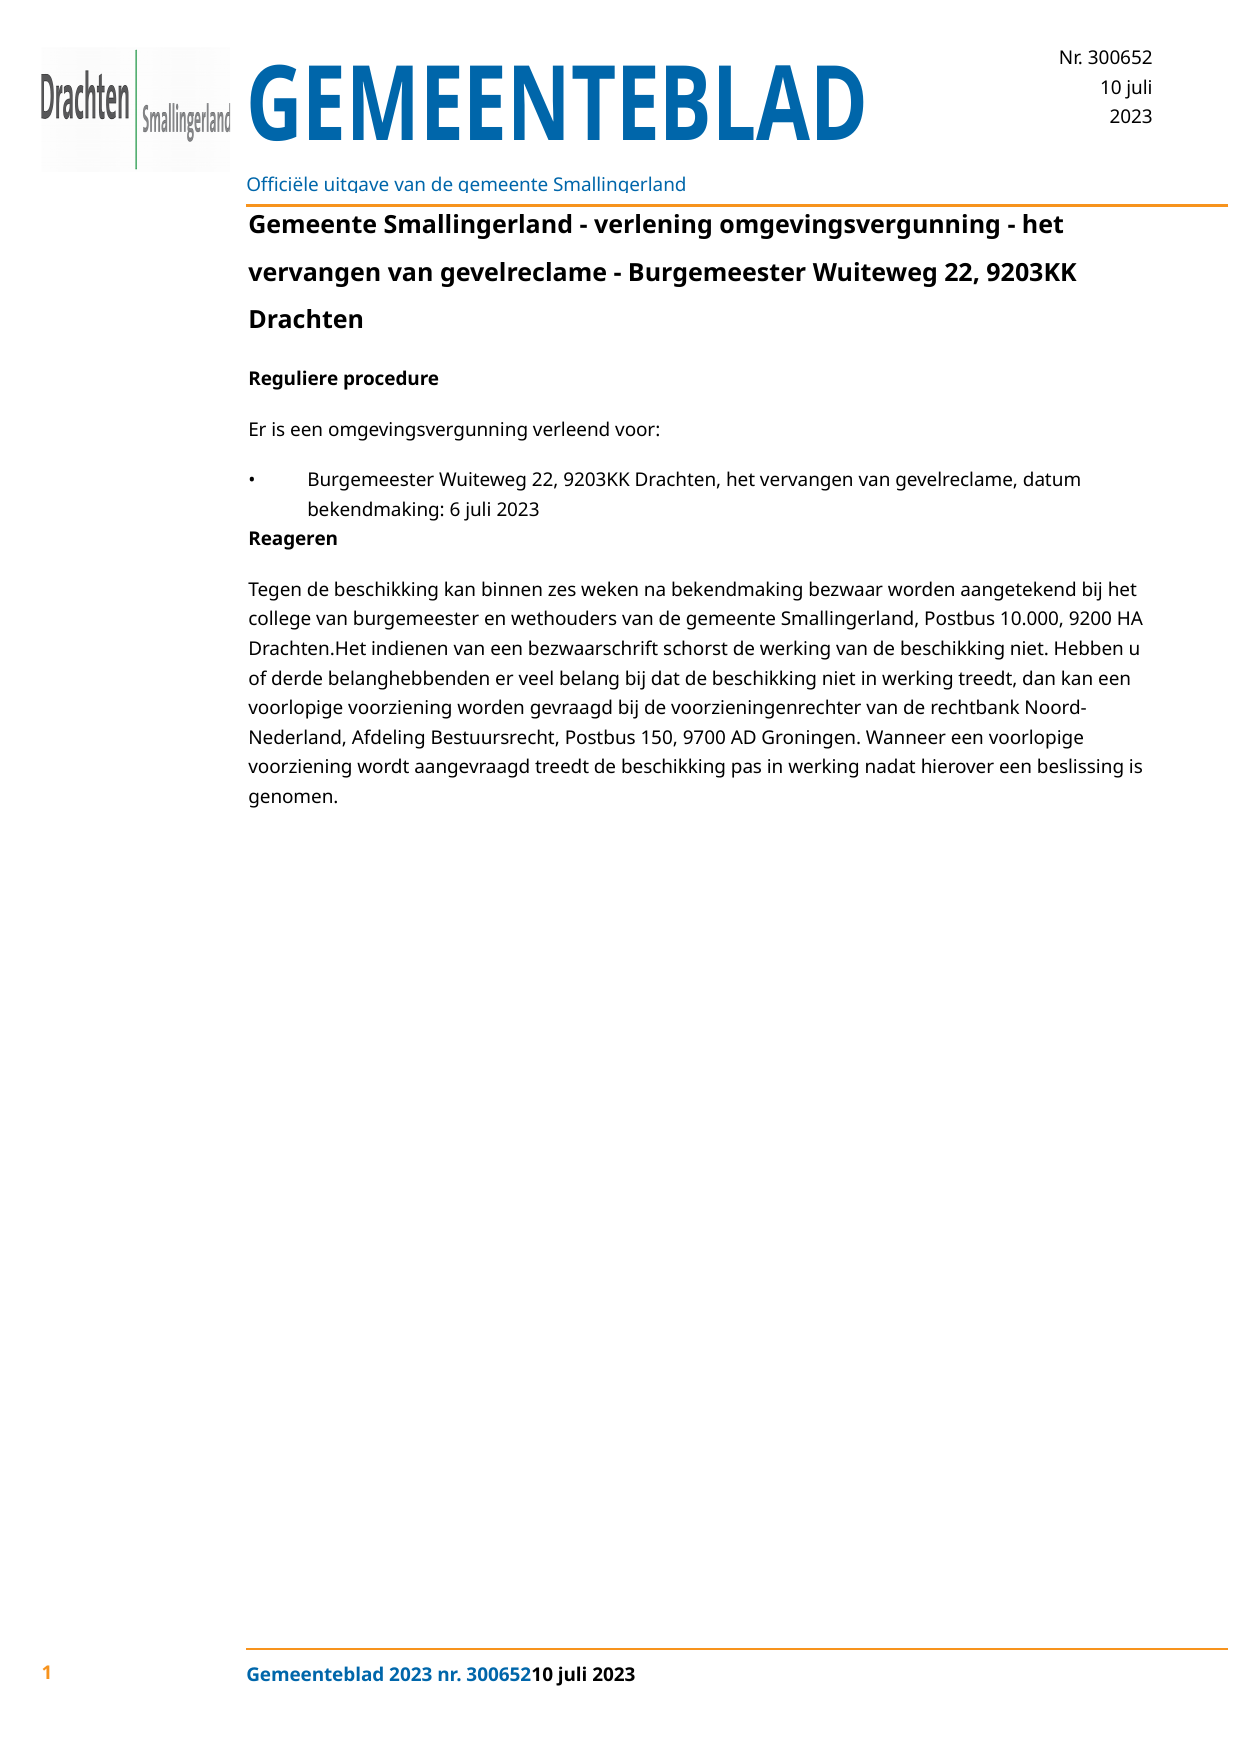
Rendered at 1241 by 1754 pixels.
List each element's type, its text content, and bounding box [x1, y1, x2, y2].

list Burgemeester Wuiteweg 22, 9203KK Drachten, het vervangen van gevelreclame, datum bekendmaking: 6 juli 2023 [248, 466, 1152, 522]
picture [41, 47, 231, 172]
text Reguliere procedure [248, 366, 1152, 391]
text Tegen de beschikking kan binnen zes weken na bekendmaking bezwaar worden aangetekend bij het college van burgemeester en wethouders van de gemeente Smallingerland, Postbus 10.000, 9200 HA Drachten.Het indienen van een bezwaarschrift schorst de werking van de beschikking niet. Hebben u of derde belanghebbenden er veel belang bij dat de beschikking niet in werking treedt, dan kan een voorlopige voorziening worden gevraagd bij de voorzieningenrechter van de rechtbank Noord-Nederland, Afdeling Bestuursrecht, Postbus 150, 9700 AD Groningen. Wanneer een voorlopige voorziening wordt aangevraagd treedt de beschikking pas in werking nadat hierover een beslissing is genomen. [248, 576, 1152, 809]
text Gemeente Smallingerland - verlening omgevingsvergunning - het vervangen van gevelreclame - Burgemeester Wuiteweg 22, 9203KK Drachten [248, 207, 1152, 336]
text Er is een omgevingsvergunning verleend voor: [248, 416, 1152, 442]
text Reageren [248, 526, 1152, 551]
